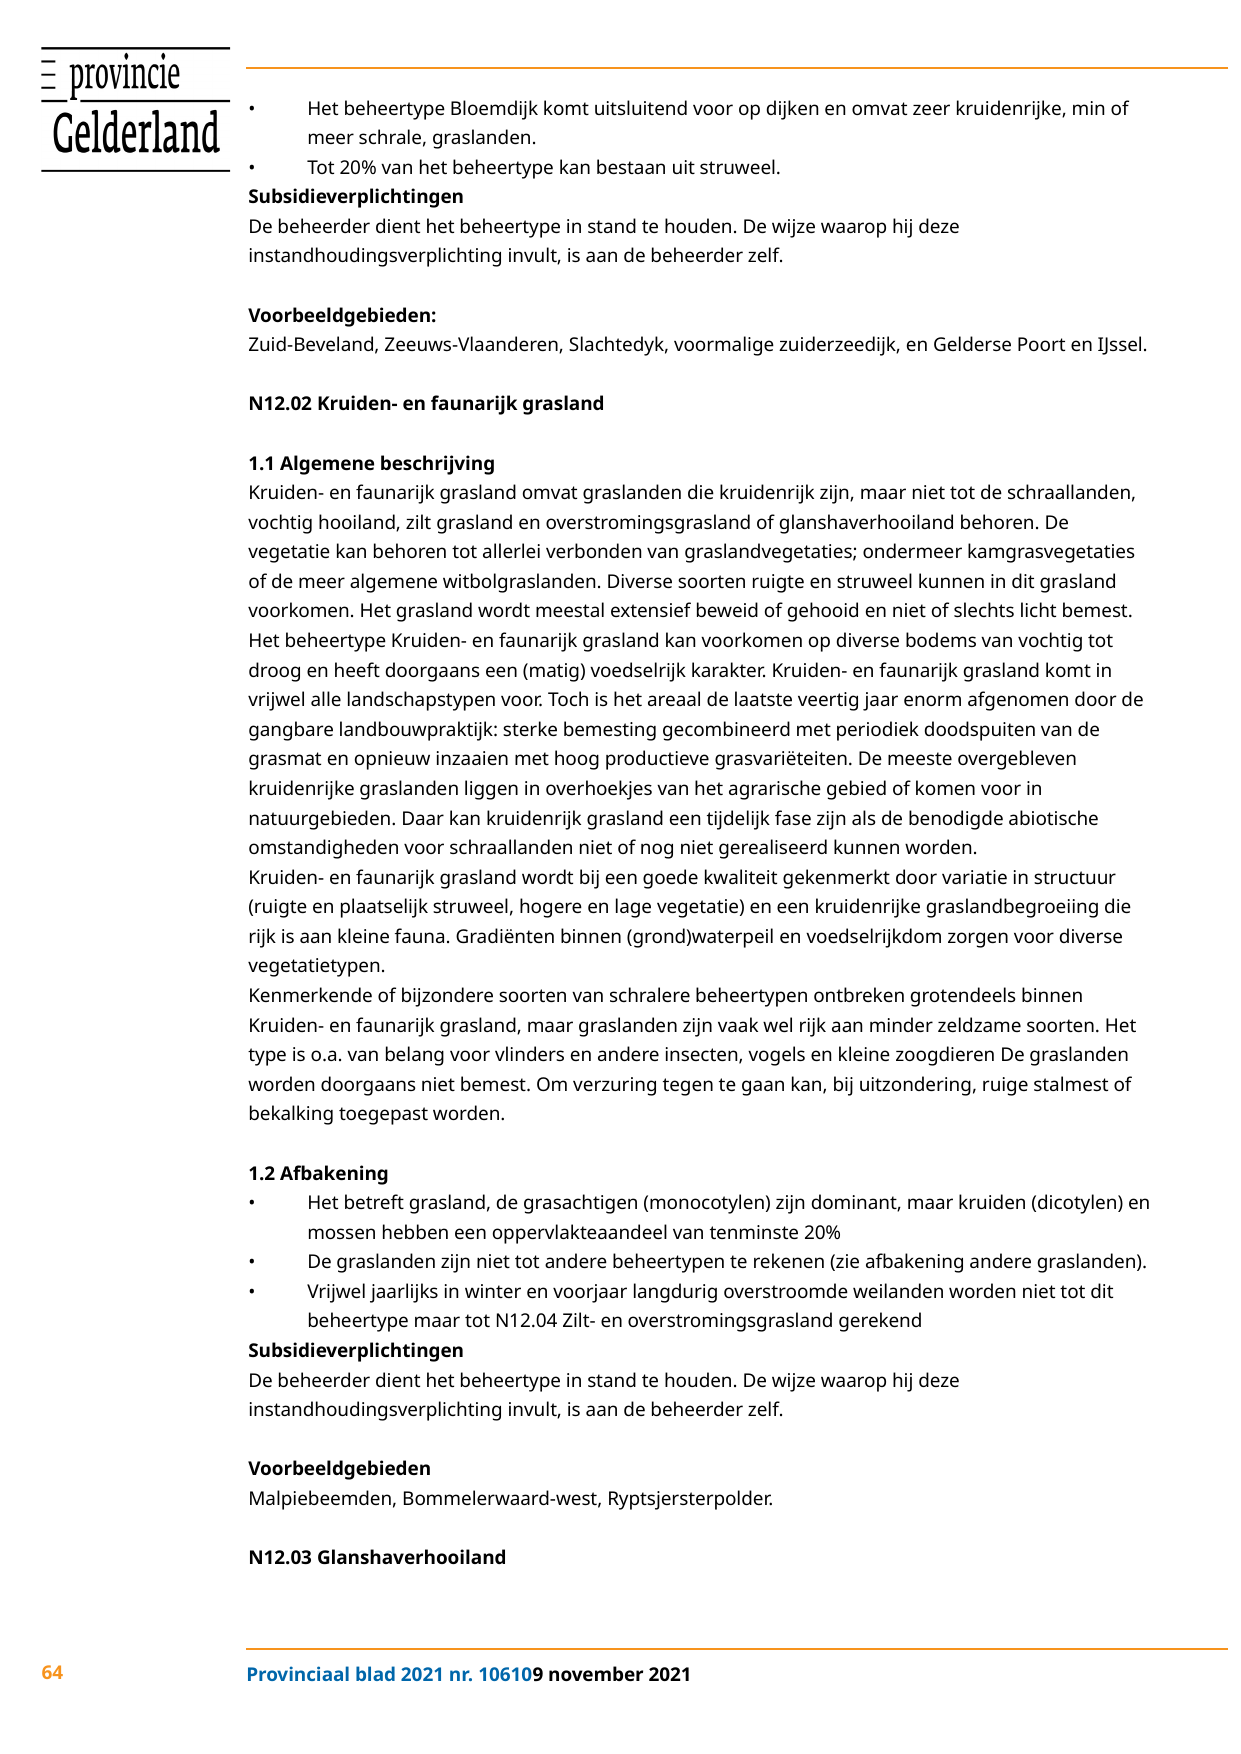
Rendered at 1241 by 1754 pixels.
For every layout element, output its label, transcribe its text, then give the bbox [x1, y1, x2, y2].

text Zuid-Beveland, Zeeuws-Vlaanderen, Slachtedyk, voormalige zuiderzeedijk, en Gelderse Poort en IJssel. [248, 331, 1152, 357]
text Voorbeeldgebieden: [248, 302, 1152, 328]
text 1.1 Algemene beschrijving [248, 450, 1152, 476]
text Voorbeeldgebieden [248, 1456, 1152, 1481]
text Subsidieverplichtingen [248, 183, 1152, 209]
text Kenmerkende of bijzondere soorten van schralere beheertypen ontbreken grotendeels binnen Kruiden- en faunarijk grasland, maar graslanden zijn vaak wel rijk aan minder zeldzame soorten. Het type is o.a. van belang voor vlinders en andere insecten, vogels en kleine zoogdieren De graslanden worden doorgaans niet bemest. Om verzuring tegen te gaan kan, bij uitzondering, ruige stalmest of bekalking toegepast worden. [248, 982, 1152, 1126]
text Kruiden- en faunarijk grasland wordt bij een goede kwaliteit gekenmerkt door variatie in structuur (ruigte en plaatselijk struweel, hogere en lage vegetatie) en een kruidenrijke graslandbegroeiing die rijk is aan kleine fauna. Gradiënten binnen (grond)waterpeil en voedselrijkdom zorgen voor diverse vegetatietypen. [248, 864, 1152, 978]
text De beheerder dient het beheertype in stand te houden. De wijze waarop hij deze instandhoudingsverplichting invult, is aan de beheerder zelf. [248, 1367, 1152, 1422]
picture [41, 47, 231, 172]
text N12.03 Glanshaverhooiland [248, 1544, 1152, 1570]
list Tot 20% van het beheertype kan bestaan uit struweel. [248, 154, 1152, 180]
list Het betreft grasland, de grasachtigen (monocotylen) zijn dominant, maar kruiden (dicotylen) en mossen hebben een oppervlakteaandeel van tenminste 20% [248, 1189, 1152, 1245]
text N12.02 Kruiden- en faunarijk grasland [248, 391, 1152, 416]
list Vrijwel jaarlijks in winter en voorjaar langdurig overstroomde weilanden worden niet tot dit beheertype maar tot N12.04 Zilt- en overstromingsgrasland gerekend [248, 1278, 1152, 1333]
text Kruiden- en faunarijk grasland omvat graslanden die kruidenrijk zijn, maar niet tot de schraallanden, vochtig hooiland, zilt grasland en overstromingsgrasland of glanshaverhooiland behoren. De vegetatie kan behoren tot allerlei verbonden van graslandvegetaties; ondermeer kamgrasvegetaties of de meer algemene witbolgraslanden. Diverse soorten ruigte en struweel kunnen in dit grasland voorkomen. Het grasland wordt meestal extensief beweid of gehooid en niet of slechts licht bemest. [248, 479, 1152, 623]
text 1.2 Afbakening [248, 1160, 1152, 1186]
text Malpiebeemden, Bommelerwaard-west, Ryptsjersterpolder. [248, 1485, 1152, 1511]
text De beheerder dient het beheertype in stand te houden. De wijze waarop hij deze instandhoudingsverplichting invult, is aan de beheerder zelf. [248, 213, 1152, 268]
list De graslanden zijn niet tot andere beheertypen te rekenen (zie afbakening andere graslanden). [248, 1248, 1152, 1274]
text Subsidieverplichtingen [248, 1337, 1152, 1363]
list Het beheertype Bloemdijk komt uitsluitend voor op dijken en omvat zeer kruidenrijke, min of meer schrale, graslanden. [248, 95, 1152, 150]
text Het beheertype Kruiden- en faunarijk grasland kan voorkomen op diverse bodems van vochtig tot droog en heeft doorgaans een (matig) voedselrijk karakter. Kruiden- en faunarijk grasland komt in vrijwel alle landschapstypen voor. Toch is het areaal de laatste veertig jaar enorm afgenomen door de gangbare landbouwpraktijk: sterke bemesting gecombineerd met periodiek doodspuiten van de grasmat en opnieuw inzaaien met hoog productieve grasvariëteiten. De meeste overgebleven kruidenrijke graslanden liggen in overhoekjes van het agrarische gebied of komen voor in natuurgebieden. Daar kan kruidenrijk grasland een tijdelijk fase zijn als de benodigde abiotische omstandigheden voor schraallanden niet of nog niet gerealiseerd kunnen worden. [248, 627, 1152, 860]
